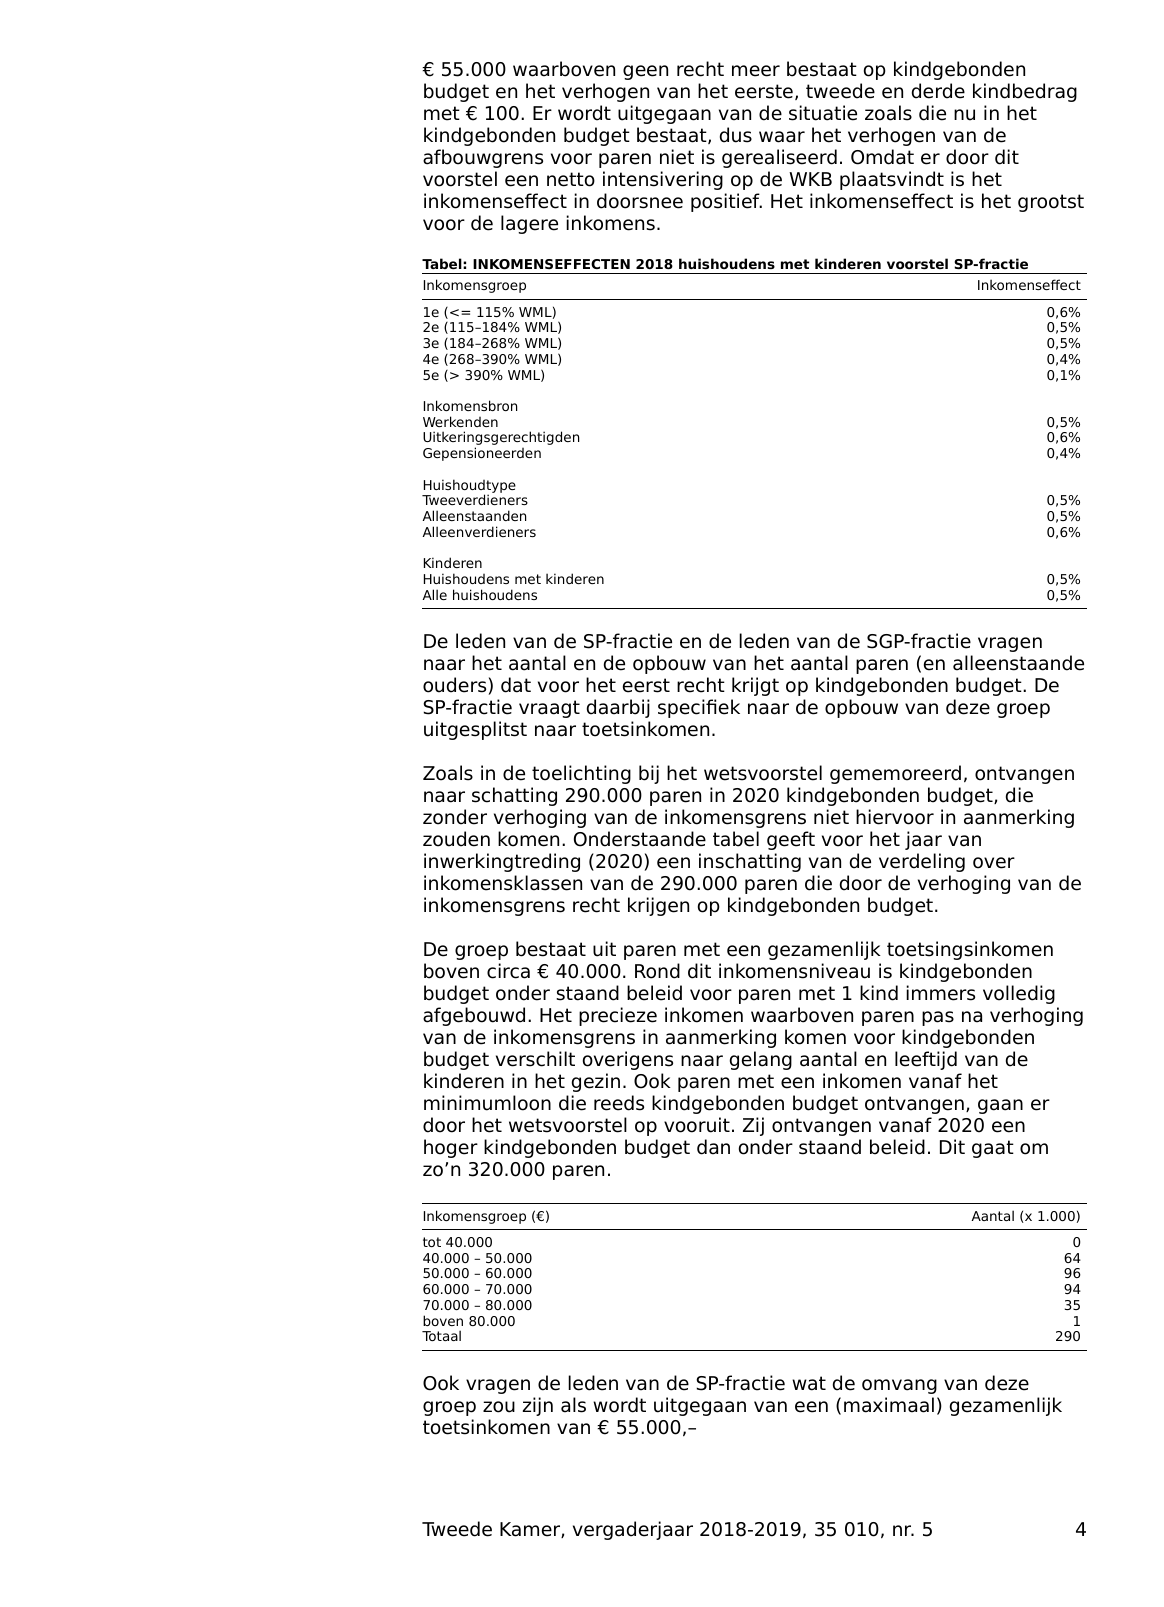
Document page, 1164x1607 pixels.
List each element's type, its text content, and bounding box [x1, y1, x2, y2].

table_cell 1 [754, 1314, 1087, 1329]
table_header Tabel: INKOMENSEFFECTEN 2018 huishoudens met kinderen voorstel SP-fractie [422, 257, 1087, 272]
table_cell 60.000 – 70.000 [422, 1282, 754, 1298]
table_cell 0 [754, 1230, 1087, 1251]
table_cell [850, 478, 1087, 493]
table_cell [850, 383, 1087, 399]
text Ook vragen de leden van de SP-fractie wat de omvang van deze groep zou zijn als wordt uitgegaan van een (maximaal) gezamenlijk toetsinkomen van € 55.000,– [422, 1373, 1087, 1439]
table_cell 96 [754, 1266, 1087, 1282]
table_cell 0,5% [850, 572, 1087, 587]
table_cell Kinderen [422, 556, 850, 572]
text De groep bestaat uit paren met een gezamenlijk toetsingsinkomen boven circa € 40.000. Rond dit inkomensniveau is kindgebonden budget onder staand beleid voor paren met 1 kind immers volledig afgebouwd. Het precieze inkomen waarboven paren pas na verhoging van de inkomensgrens in aanmerking komen voor kindgebonden budget verschilt overigens naar gelang aantal en leeftijd van de kinderen in het gezin. Ook paren met een inkomen vanaf het minimumloon die reeds kindgebonden budget ontvangen, gaan er door het wetsvoorstel op vooruit. Zij ontvangen vanaf 2020 een hoger kindgebonden budget dan onder staand beleid. Dit gaat om zo’n 320.000 paren. [422, 939, 1087, 1181]
table_cell 0,5% [850, 493, 1087, 509]
table_cell 1e (<= 115% WML) [422, 300, 850, 320]
table_cell 0,5% [850, 320, 1087, 336]
table_cell 4e (268–390% WML) [422, 352, 850, 367]
table_cell [422, 540, 850, 556]
text € 55.000 waarboven geen recht meer bestaat op kindgebonden budget en het verhogen van het eerste, tweede en derde kindbedrag met € 100. Er wordt uitgegaan van de situatie zoals die nu in het kindgebonden budget bestaat, dus waar het verhogen van de afbouwgrens voor paren niet is gerealiseerd. Omdat er door dit voorstel een netto intensivering op de WKB plaatsvindt is het inkomenseffect in doorsnee positief. Het inkomenseffect is het grootst voor de lagere inkomens. [422, 59, 1087, 235]
table_cell 0,6% [850, 430, 1087, 446]
table_cell 70.000 – 80.000 [422, 1298, 754, 1313]
table_cell 0,6% [850, 300, 1087, 320]
table_cell [850, 556, 1087, 572]
table_cell 0,4% [850, 352, 1087, 367]
table_cell 5e (> 390% WML) [422, 367, 850, 383]
table_cell [850, 540, 1087, 556]
table_cell tot 40.000 [422, 1230, 754, 1251]
table_cell 35 [754, 1298, 1087, 1313]
table_cell boven 80.000 [422, 1314, 754, 1329]
table_cell 3e (184–268% WML) [422, 336, 850, 352]
table_cell 0,5% [850, 588, 1087, 608]
table_cell Huishoudens met kinderen [422, 572, 850, 587]
table_cell Inkomensbron [422, 399, 850, 414]
table_cell Alle huishoudens [422, 588, 850, 608]
table_cell 94 [754, 1282, 1087, 1298]
table_cell 0,1% [850, 367, 1087, 383]
table_cell Totaal [422, 1329, 754, 1349]
table_cell Alleenverdieners [422, 525, 850, 540]
table_cell 40.000 – 50.000 [422, 1251, 754, 1266]
table_cell 0,6% [850, 525, 1087, 540]
table_cell 0,5% [850, 509, 1087, 524]
table_cell Huishoudtype [422, 478, 850, 493]
table_cell [422, 462, 850, 477]
table_cell Uitkeringsgerechtigden [422, 430, 850, 446]
table_cell 0,4% [850, 446, 1087, 462]
table_cell Inkomensgroep [422, 274, 850, 299]
text De leden van de SP-fractie en de leden van de SGP-fractie vragen naar het aantal en de opbouw van het aantal paren (en alleenstaande ouders) dat voor het eerst recht krijgt op kindgebonden budget. De SP-fractie vraagt daarbij specifiek naar de opbouw van deze groep uitgesplitst naar toetsinkomen. [422, 631, 1087, 741]
table_cell 290 [754, 1329, 1087, 1349]
table_cell Gepensioneerden [422, 446, 850, 462]
table_cell [850, 462, 1087, 477]
table_cell Inkomenseffect [850, 274, 1087, 299]
table_cell 0,5% [850, 336, 1087, 352]
table_cell Werkenden [422, 415, 850, 430]
table_cell [850, 399, 1087, 414]
table_cell 2e (115–184% WML) [422, 320, 850, 336]
table_cell 64 [754, 1251, 1087, 1266]
table_cell [422, 383, 850, 399]
table_cell 0,5% [850, 415, 1087, 430]
table_cell 50.000 – 60.000 [422, 1266, 754, 1282]
table_cell Alleenstaanden [422, 509, 850, 524]
table_header Aantal (x 1.000) [754, 1204, 1087, 1229]
table_header Inkomensgroep (€) [422, 1204, 754, 1229]
text Zoals in de toelichting bij het wetsvoorstel gememoreerd, ontvangen naar schatting 290.000 paren in 2020 kindgebonden budget, die zonder verhoging van de inkomensgrens niet hiervoor in aanmerking zouden komen. Onderstaande tabel geeft voor het jaar van inwerkingtreding (2020) een inschatting van de verdeling over inkomensklassen van de 290.000 paren die door de verhoging van de inkomensgrens recht krijgen op kindgebonden budget. [422, 763, 1087, 917]
table_cell Tweeverdieners [422, 493, 850, 509]
